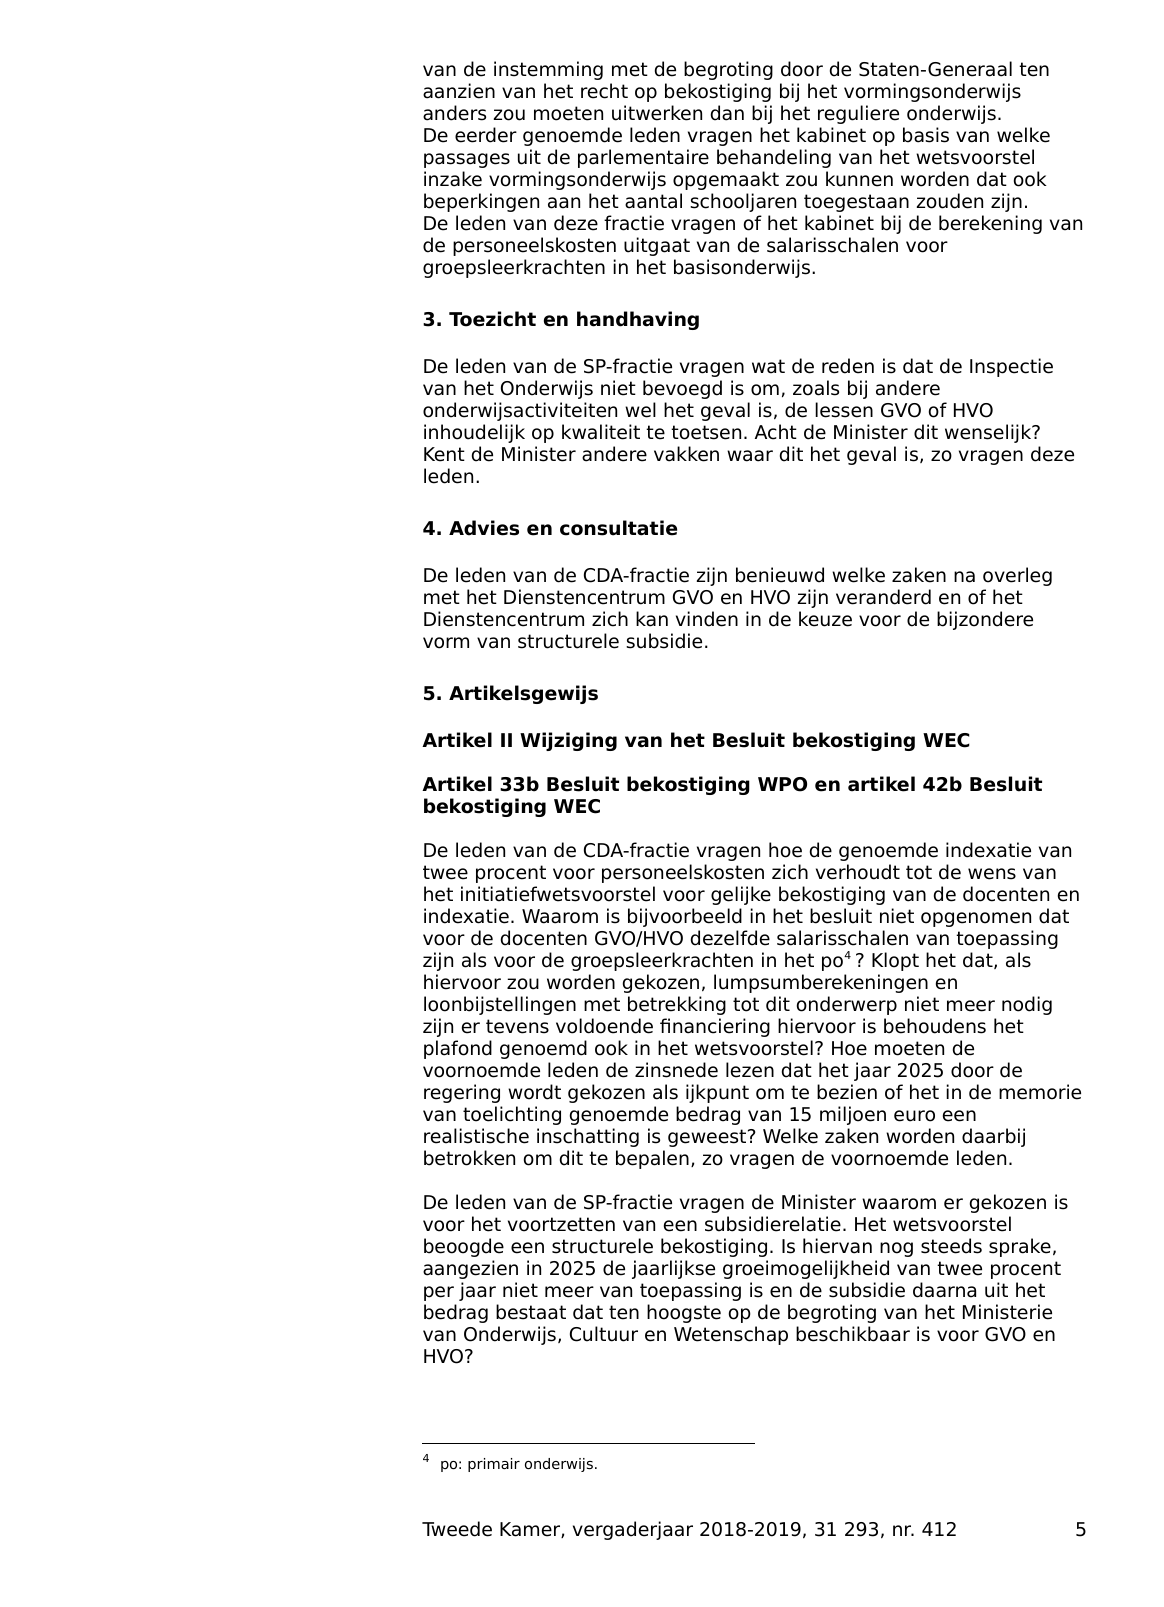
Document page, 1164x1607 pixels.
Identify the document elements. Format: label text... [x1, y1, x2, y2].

text De leden van de SP-fractie vragen wat de reden is dat de Inspectie van het Onderwijs niet bevoegd is om, zoals bij andere onderwijsactiviteiten wel het geval is, de lessen GVO of HVO inhoudelijk op kwaliteit te toetsen. Acht de Minister dit wenselijk? Kent de Minister andere vakken waar dit het geval is, zo vragen deze leden. [422, 356, 1087, 488]
text De leden van de SP-fractie vragen de Minister waarom er gekozen is voor het voortzetten van een subsidierelatie. Het wetsvoorstel beoogde een structurele bekostiging. Is hiervan nog steeds sprake, aangezien in 2025 de jaarlijkse groeimogelijkheid van twee procent per jaar niet meer van toepassing is en de subsidie daarna uit het bedrag bestaat dat ten hoogste op de begroting van het Ministerie van Onderwijs, Cultuur en Wetenschap beschikbaar is voor GVO en HVO? [422, 1192, 1087, 1368]
subtitle 3. Toezicht en handhaving [422, 309, 1087, 331]
subtitle Artikel 33b Besluit bekostiging WPO en artikel 42b Besluit bekostiging WEC [422, 774, 1087, 818]
subtitle 5. Artikelsgewijs [422, 683, 1087, 704]
subtitle Artikel II Wijziging van het Besluit bekostiging WEC [422, 729, 1087, 752]
text De leden van de CDA-fractie zijn benieuwd welke zaken na overleg met het Dienstencentrum GVO en HVO zijn veranderd en of het Dienstencentrum zich kan vinden in de keuze voor de bijzondere vorm van structurele subsidie. [422, 565, 1087, 653]
text De leden van deze fractie vragen of het kabinet bij de berekening van de personeelskosten uitgaat van de salarisschalen voor groepsleerkrachten in het basisonderwijs. [422, 213, 1087, 279]
text po: primair onderwijs. [422, 1452, 1087, 1474]
subtitle 4. Advies en consultatie [422, 518, 1087, 540]
text De eerder genoemde leden vragen het kabinet op basis van welke passages uit de parlementaire behandeling van het wetsvoorstel inzake vormingsonderwijs opgemaakt zou kunnen worden dat ook beperkingen aan het aantal schooljaren toegestaan zouden zijn. [422, 125, 1087, 213]
text De leden van de CDA-fractie vragen hoe de genoemde indexatie van twee procent voor personeelskosten zich verhoudt tot de wens van het initiatiefwetsvoorstel voor gelijke bekostiging van de docenten en indexatie. Waarom is bijvoorbeeld in het besluit niet opgenomen dat voor de docenten GVO/HVO dezelfde salarisschalen van toepassing zijn als voor de groepsleerkrachten in het po? Klopt het dat, als hiervoor zou worden gekozen, lumpsumberekeningen en loonbijstellingen met betrekking tot dit onderwerp niet meer nodig zijn er tevens voldoende financiering hiervoor is behoudens het plafond genoemd ook in het wetsvoorstel? Hoe moeten de voornoemde leden de zinsnede lezen dat het jaar 2025 door de regering wordt gekozen als ijkpunt om te bezien of het in de memorie van toelichting genoemde bedrag van 15 miljoen euro een realistische inschatting is geweest? Welke zaken worden daarbij betrokken om dit te bepalen, zo vragen de voornoemde leden. [422, 840, 1087, 1169]
text van de instemming met de begroting door de Staten-Generaal ten aanzien van het recht op bekostiging bij het vormingsonderwijs anders zou moeten uitwerken dan bij het reguliere onderwijs. [422, 59, 1087, 125]
